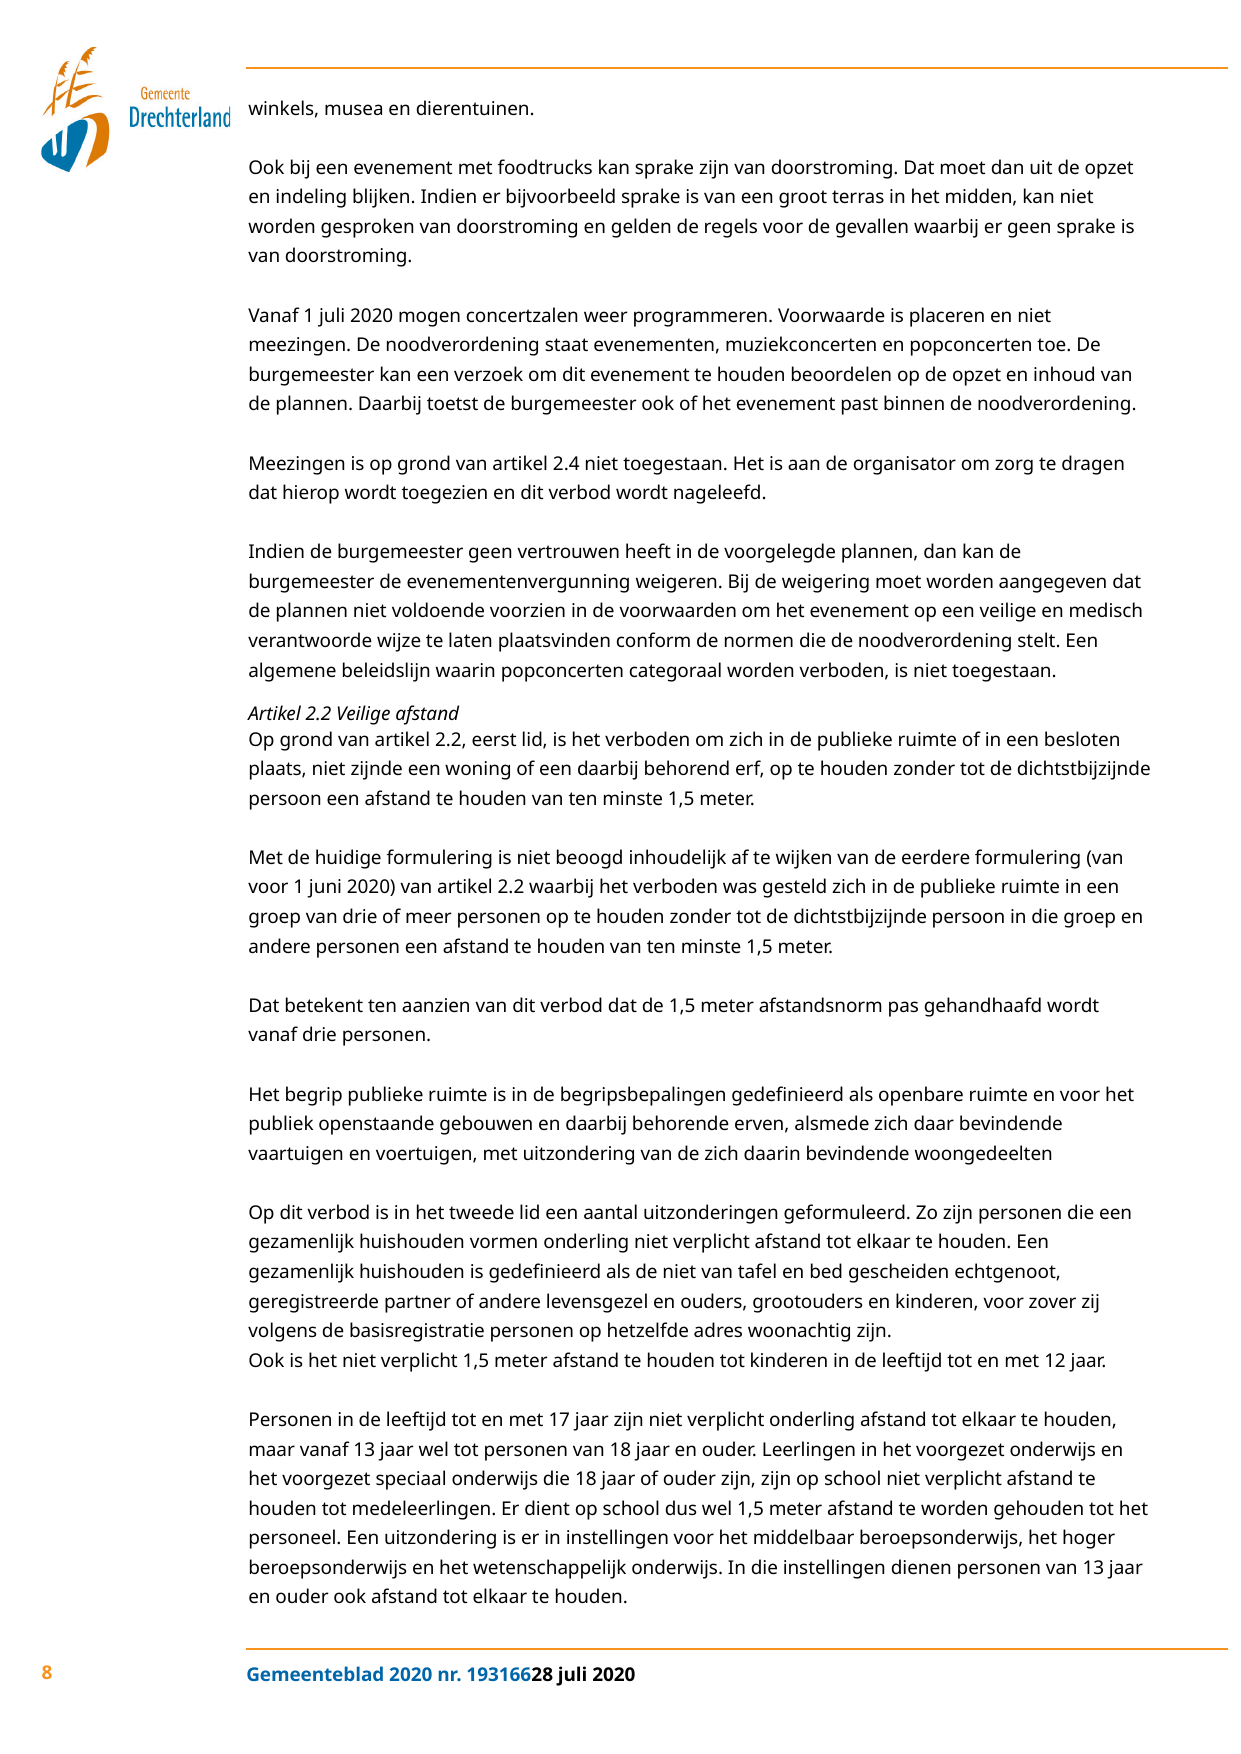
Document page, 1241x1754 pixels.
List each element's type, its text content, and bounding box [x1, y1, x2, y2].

text Meezingen is op grond van artikel 2.4 niet toegestaan. Het is aan de organisator om zorg te dragen dat hierop wordt toegezien en dit verbod wordt nageleefd. [248, 450, 1152, 505]
text Personen in de leeftijd tot en met 17 jaar zijn niet verplicht onderling afstand tot elkaar te houden, maar vanaf 13 jaar wel tot personen van 18 jaar en ouder. Leerlingen in het voorgezet onderwijs en het voorgezet speciaal onderwijs die 18 jaar of ouder zijn, zijn op school niet verplicht afstand te houden tot medeleerlingen. Er dient op school dus wel 1,5 meter afstand te worden gehouden tot het personeel. Een uitzondering is er in instellingen voor het middelbaar beroepsonderwijs, het hoger beroepsonderwijs en het wetenschappelijk onderwijs. In die instellingen dienen personen van 13 jaar en ouder ook afstand tot elkaar te houden. [248, 1406, 1152, 1609]
picture [226, 115, 231, 124]
text Op dit verbod is in het tweede lid een aantal uitzonderingen geformuleerd. Zo zijn personen die een gezamenlijk huishouden vormen onderling niet verplicht afstand tot elkaar te houden. Een gezamenlijk huishouden is gedefinieerd als de niet van tafel en bed gescheiden echtgenoot, geregistreerde partner of andere levensgezel en ouders, grootouders en kinderen, voor zover zij volgens de basisregistratie personen op hetzelfde adres woonachtig zijn. [248, 1199, 1152, 1343]
text Ook bij een evenement met foodtrucks kan sprake zijn van doorstroming. Dat moet dan uit de opzet en indeling blijken. Indien er bijvoorbeeld sprake is van een groot terras in het midden, kan niet worden gesproken van doorstroming en gelden de regels voor de gevallen waarbij er geen sprake is van doorstroming. [248, 154, 1152, 268]
picture [41, 158, 64, 172]
text Vanaf 1 juli 2020 mogen concertzalen weer programmeren. Voorwaarde is placeren en niet meezingen. De noodverordening staat evenementen, muziekconcerten en popconcerten toe. De burgemeester kan een verzoek om dit evenement te houden beoordelen op de opzet en inhoud van de plannen. Daarbij toetst de burgemeester ook of het evenement past binnen de noodverordening. [248, 302, 1152, 416]
picture [41, 47, 231, 172]
text Artikel 2.2 Veilige afstand [248, 700, 1152, 726]
text Op grond van artikel 2.2, eerst lid, is het verboden om zich in de publieke ruimte of in een besloten plaats, niet zijnde een woning of een daarbij behorend erf, op te houden zonder tot de dichtstbijzijnde persoon een afstand te houden van ten minste 1,5 meter. [248, 726, 1152, 811]
text Ook is het niet verplicht 1,5 meter afstand te houden tot kinderen in de leeftijd tot en met 12 jaar. [248, 1347, 1152, 1373]
text Dat betekent ten aanzien van dit verbod dat de 1,5 meter afstandsnorm pas gehandhaafd wordt vanaf drie personen. [248, 992, 1152, 1047]
text Indien de burgemeester geen vertrouwen heeft in de voorgelegde plannen, dan kan de burgemeester de evenementenvergunning weigeren. Bij de weigering moet worden aangegeven dat de plannen niet voldoende voorzien in de voorwaarden om het evenement op een veilige en medisch verantwoorde wijze te laten plaatsvinden conform de normen die de noodverordening stelt. Een algemene beleidslijn waarin popconcerten categoraal worden verboden, is niet toegestaan. [248, 538, 1152, 683]
text winkels, musea en dierentuinen. [248, 95, 1152, 121]
text Met de huidige formulering is niet beoogd inhoudelijk af te wijken van de eerdere formulering (van voor 1 juni 2020) van artikel 2.2 waarbij het verboden was gesteld zich in de publieke ruimte in een groep van drie of meer personen op te houden zonder tot de dichtstbijzijnde persoon in die groep en andere personen een afstand te houden van ten minste 1,5 meter. [248, 844, 1152, 958]
text Het begrip publieke ruimte is in de begripsbepalingen gedefinieerd als openbare ruimte en voor het publiek openstaande gebouwen en daarbij behorende erven, alsmede zich daar bevindende vaartuigen en voertuigen, met uitzondering van de zich daarin bevindende woongedeelten [248, 1081, 1152, 1166]
